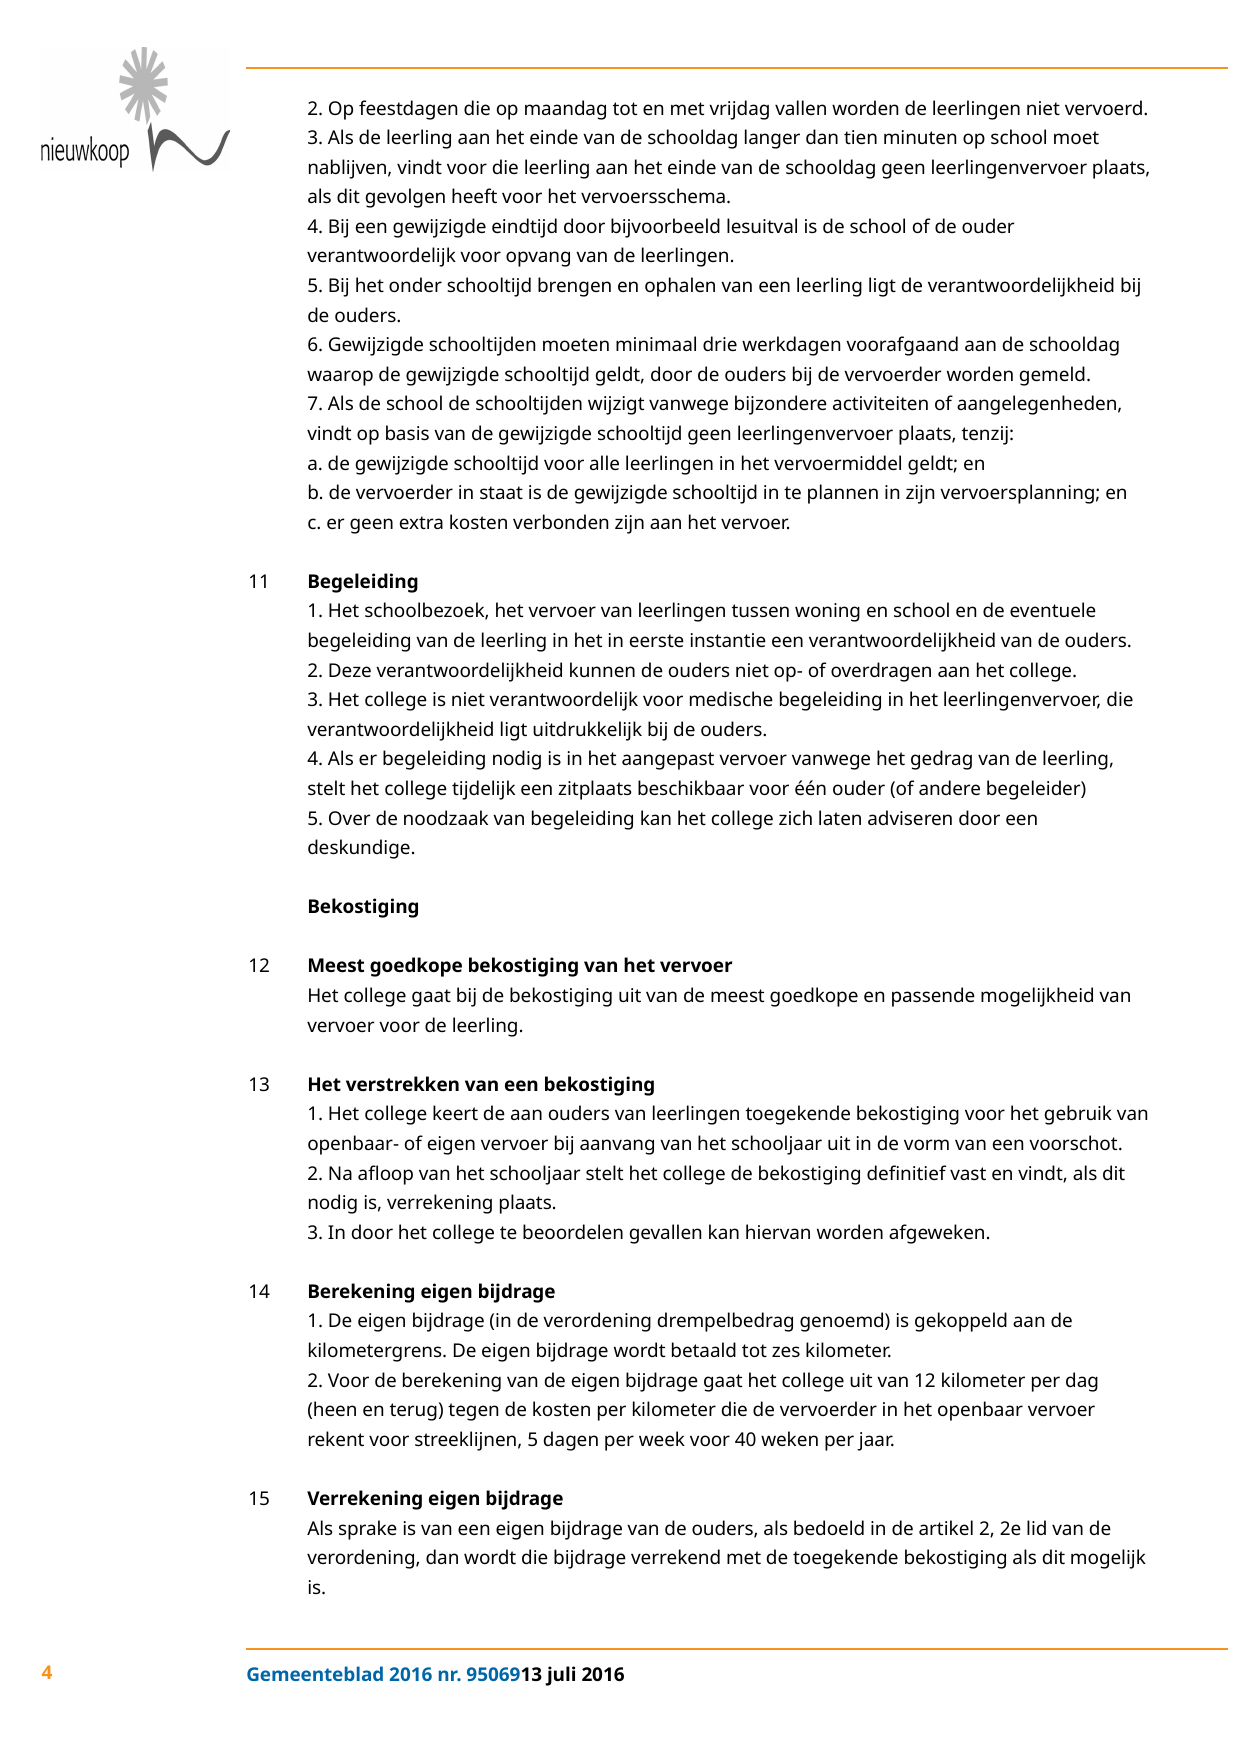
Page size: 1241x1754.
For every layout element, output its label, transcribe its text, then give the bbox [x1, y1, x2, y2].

list 3. Als de leerling aan het einde van de schooldag langer dan tien minuten op school moet nablijven, vindt voor die leerling aan het einde van de schooldag geen leerlingenvervoer plaats, als dit gevolgen heeft voor het vervoersschema. [248, 124, 1152, 209]
list 1. Het college keert de aan ouders van leerlingen toegekende bekostiging voor het gebruik van openbaar- of eigen vervoer bij aanvang van het schooljaar uit in de vorm van een voorschot. [248, 1101, 1152, 1156]
list 5. Bij het onder schooltijd brengen en ophalen van een leerling ligt de verantwoordelijkheid bij de ouders. [248, 272, 1152, 328]
list a. de gewijzigde schooltijd voor alle leerlingen in het vervoermiddel geldt; en [248, 450, 1152, 476]
list Meest goedkope bekostiging van het vervoer [248, 953, 1152, 978]
list Berekening eigen bijdrage [248, 1278, 1152, 1304]
list 2. Op feestdagen die op maandag tot en met vrijdag vallen worden de leerlingen niet vervoerd. [248, 95, 1152, 121]
list 6. Gewijzigde schooltijden moeten minimaal drie werkdagen voorafgaand aan de schooldag waarop de gewijzigde schooltijd geldt, door de ouders bij de vervoerder worden gemeld. [248, 331, 1152, 387]
list Als sprake is van een eigen bijdrage van de ouders, als bedoeld in de artikel 2, 2e lid van de verordening, dan wordt die bijdrage verrekend met de toegekende bekostiging als dit mogelijk is. [248, 1515, 1152, 1600]
list 1. Het schoolbezoek, het vervoer van leerlingen tussen woning en school en de eventuele begeleiding van de leerling in het in eerste instantie een verantwoordelijkheid van de ouders. [248, 598, 1152, 653]
list 2. Na afloop van het schooljaar stelt het college de bekostiging definitief vast en vindt, als dit nodig is, verrekening plaats. [248, 1160, 1152, 1215]
picture [41, 47, 231, 172]
list 7. Als de school de schooltijden wijzigt vanwege bijzondere activiteiten of aangelegenheden, vindt op basis van de gewijzigde schooltijd geen leerlingenvervoer plaats, tenzij: [248, 391, 1152, 446]
list 3. Het college is niet verantwoordelijk voor medische begeleiding in het leerlingenvervoer, die verantwoordelijkheid ligt uitdrukkelijk bij de ouders. [248, 686, 1152, 742]
list Begeleiding [248, 568, 1152, 594]
list 4. Als er begeleiding nodig is in het aangepast vervoer vanwege het gedrag van de leerling, stelt het college tijdelijk een zitplaats beschikbaar voor één ouder (of andere begeleider) [248, 746, 1152, 801]
list 3. In door het college te beoordelen gevallen kan hiervan worden afgeweken. [248, 1219, 1152, 1245]
list Het verstrekken van een bekostiging [248, 1071, 1152, 1097]
list 2. Deze verantwoordelijkheid kunnen de ouders niet op- of overdragen aan het college. [248, 657, 1152, 683]
list 1. De eigen bijdrage (in de verordening drempelbedrag genoemd) is gekoppeld aan de kilometergrens. De eigen bijdrage wordt betaald tot zes kilometer. [248, 1308, 1152, 1363]
list 5. Over de noodzaak van begeleiding kan het college zich laten adviseren door een deskundige. [248, 805, 1152, 860]
list b. de vervoerder in staat is de gewijzigde schooltijd in te plannen in zijn vervoersplanning; en [248, 479, 1152, 505]
list 4. Bij een gewijzigde eindtijd door bijvoorbeeld lesuitval is de school of de ouder verantwoordelijk voor opvang van de leerlingen. [248, 213, 1152, 268]
list 2. Voor de berekening van de eigen bijdrage gaat het college uit van 12 kilometer per dag (heen en terug) tegen de kosten per kilometer die de vervoerder in het openbaar vervoer rekent voor streeklijnen, 5 dagen per week voor 40 weken per jaar. [248, 1367, 1152, 1452]
list c. er geen extra kosten verbonden zijn aan het vervoer. [248, 509, 1152, 535]
list Het college gaat bij de bekostiging uit van de meest goedkope en passende mogelijkheid van vervoer voor de leerling. [248, 982, 1152, 1038]
list Verrekening eigen bijdrage [248, 1485, 1152, 1511]
list Bekostiging [248, 893, 1152, 919]
